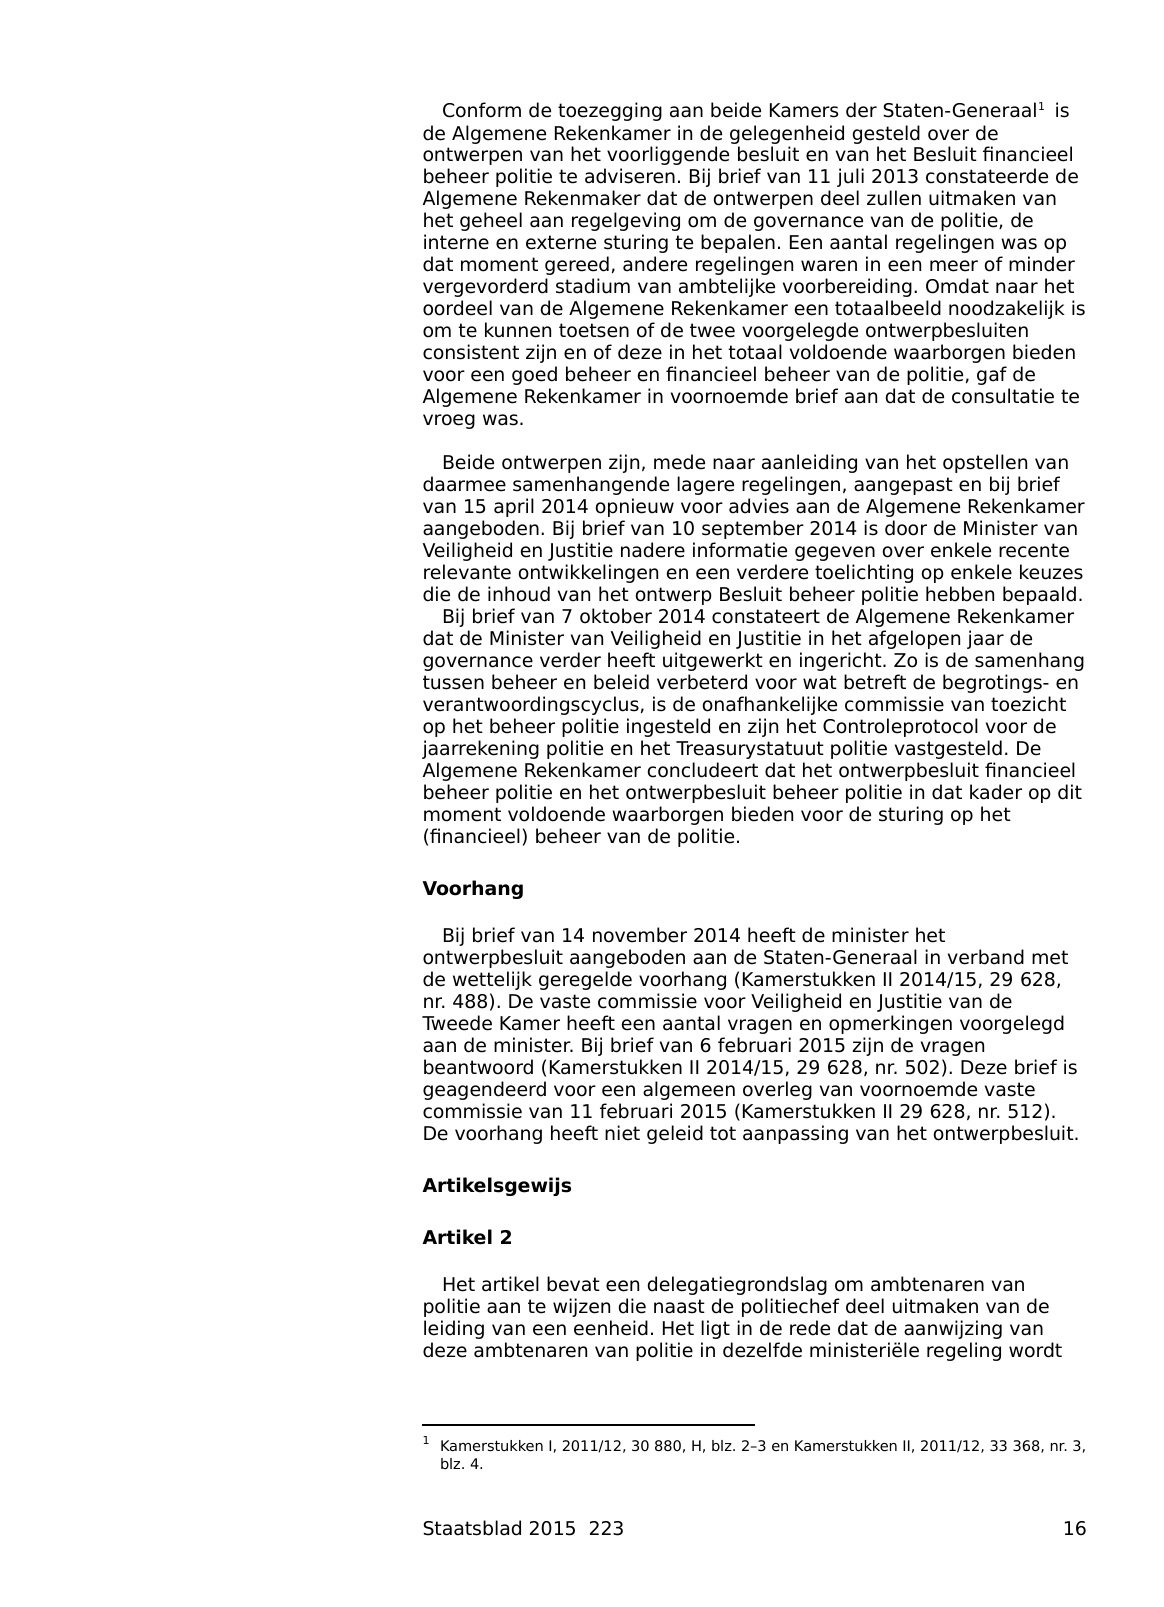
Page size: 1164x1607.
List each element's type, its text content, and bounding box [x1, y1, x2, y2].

subtitle Artikelsgewijs [422, 1175, 1087, 1197]
text Het artikel bevat een delegatiegrondslag om ambtenaren van politie aan te wijzen die naast de politiechef deel uitmaken van de leiding van een eenheid. Het ligt in de rede dat de aanwijzing van deze ambtenaren van politie in dezelfde ministeriële regeling wordt [422, 1274, 1087, 1362]
subtitle Artikel 2 [422, 1227, 1087, 1249]
text Conform de toezegging aan beide Kamers der Staten-Generaal is de Algemene Rekenkamer in de gelegenheid gesteld over de ontwerpen van het voorliggende besluit en van het Besluit financieel beheer politie te adviseren. Bij brief van 11 juli 2013 constateerde de Algemene Rekenmaker dat de ontwerpen deel zullen uitmaken van het geheel aan regelgeving om de governance van de politie, de interne en externe sturing te bepalen. Een aantal regelingen was op dat moment gereed, andere regelingen waren in een meer of minder vergevorderd stadium van ambtelijke voorbereiding. Omdat naar het oordeel van de Algemene Rekenkamer een totaalbeeld noodzakelijk is om te kunnen toetsen of de twee voorgelegde ontwerpbesluiten consistent zijn en of deze in het totaal voldoende waarborgen bieden voor een goed beheer en financieel beheer van de politie, gaf de Algemene Rekenkamer in voornoemde brief aan dat de consultatie te vroeg was. [422, 100, 1087, 430]
text Bij brief van 14 november 2014 heeft de minister het ontwerpbesluit aangeboden aan de Staten-Generaal in verband met de wettelijk geregelde voorhang (Kamerstukken II 2014/15, 29 628, nr. 488). De vaste commissie voor Veiligheid en Justitie van de Tweede Kamer heeft een aantal vragen en opmerkingen voorgelegd aan de minister. Bij brief van 6 februari 2015 zijn de vragen beantwoord (Kamerstukken II 2014/15, 29 628, nr. 502). Deze brief is geagendeerd voor een algemeen overleg van voornoemde vaste commissie van 11 februari 2015 (Kamerstukken II 29 628, nr. 512). De voorhang heeft niet geleid tot aanpassing van het ontwerpbesluit. [422, 925, 1087, 1145]
subtitle Voorhang [422, 878, 1087, 900]
text Bij brief van 7 oktober 2014 constateert de Algemene Rekenkamer dat de Minister van Veiligheid en Justitie in het afgelopen jaar de governance verder heeft uitgewerkt en ingericht. Zo is de samenhang tussen beheer en beleid verbeterd voor wat betreft de begrotings- en verantwoordingscyclus, is de onafhankelijke commissie van toezicht op het beheer politie ingesteld en zijn het Controleprotocol voor de jaarrekening politie en het Treasurystatuut politie vastgesteld. De Algemene Rekenkamer concludeert dat het ontwerpbesluit financieel beheer politie en het ontwerpbesluit beheer politie in dat kader op dit moment voldoende waarborgen bieden voor de sturing op het (financieel) beheer van de politie. [422, 606, 1087, 848]
text Kamerstukken I, 2011/12, 30 880, H, blz. 2–3 en Kamerstukken II, 2011/12, 33 368, nr. 3, blz. 4. [422, 1434, 1087, 1473]
text Beide ontwerpen zijn, mede naar aanleiding van het opstellen van daarmee samenhangende lagere regelingen, aangepast en bij brief van 15 april 2014 opnieuw voor advies aan de Algemene Rekenkamer aangeboden. Bij brief van 10 september 2014 is door de Minister van Veiligheid en Justitie nadere informatie gegeven over enkele recente relevante ontwikkelingen en een verdere toelichting op enkele keuzes die de inhoud van het ontwerp Besluit beheer politie hebben bepaald. [422, 452, 1087, 606]
